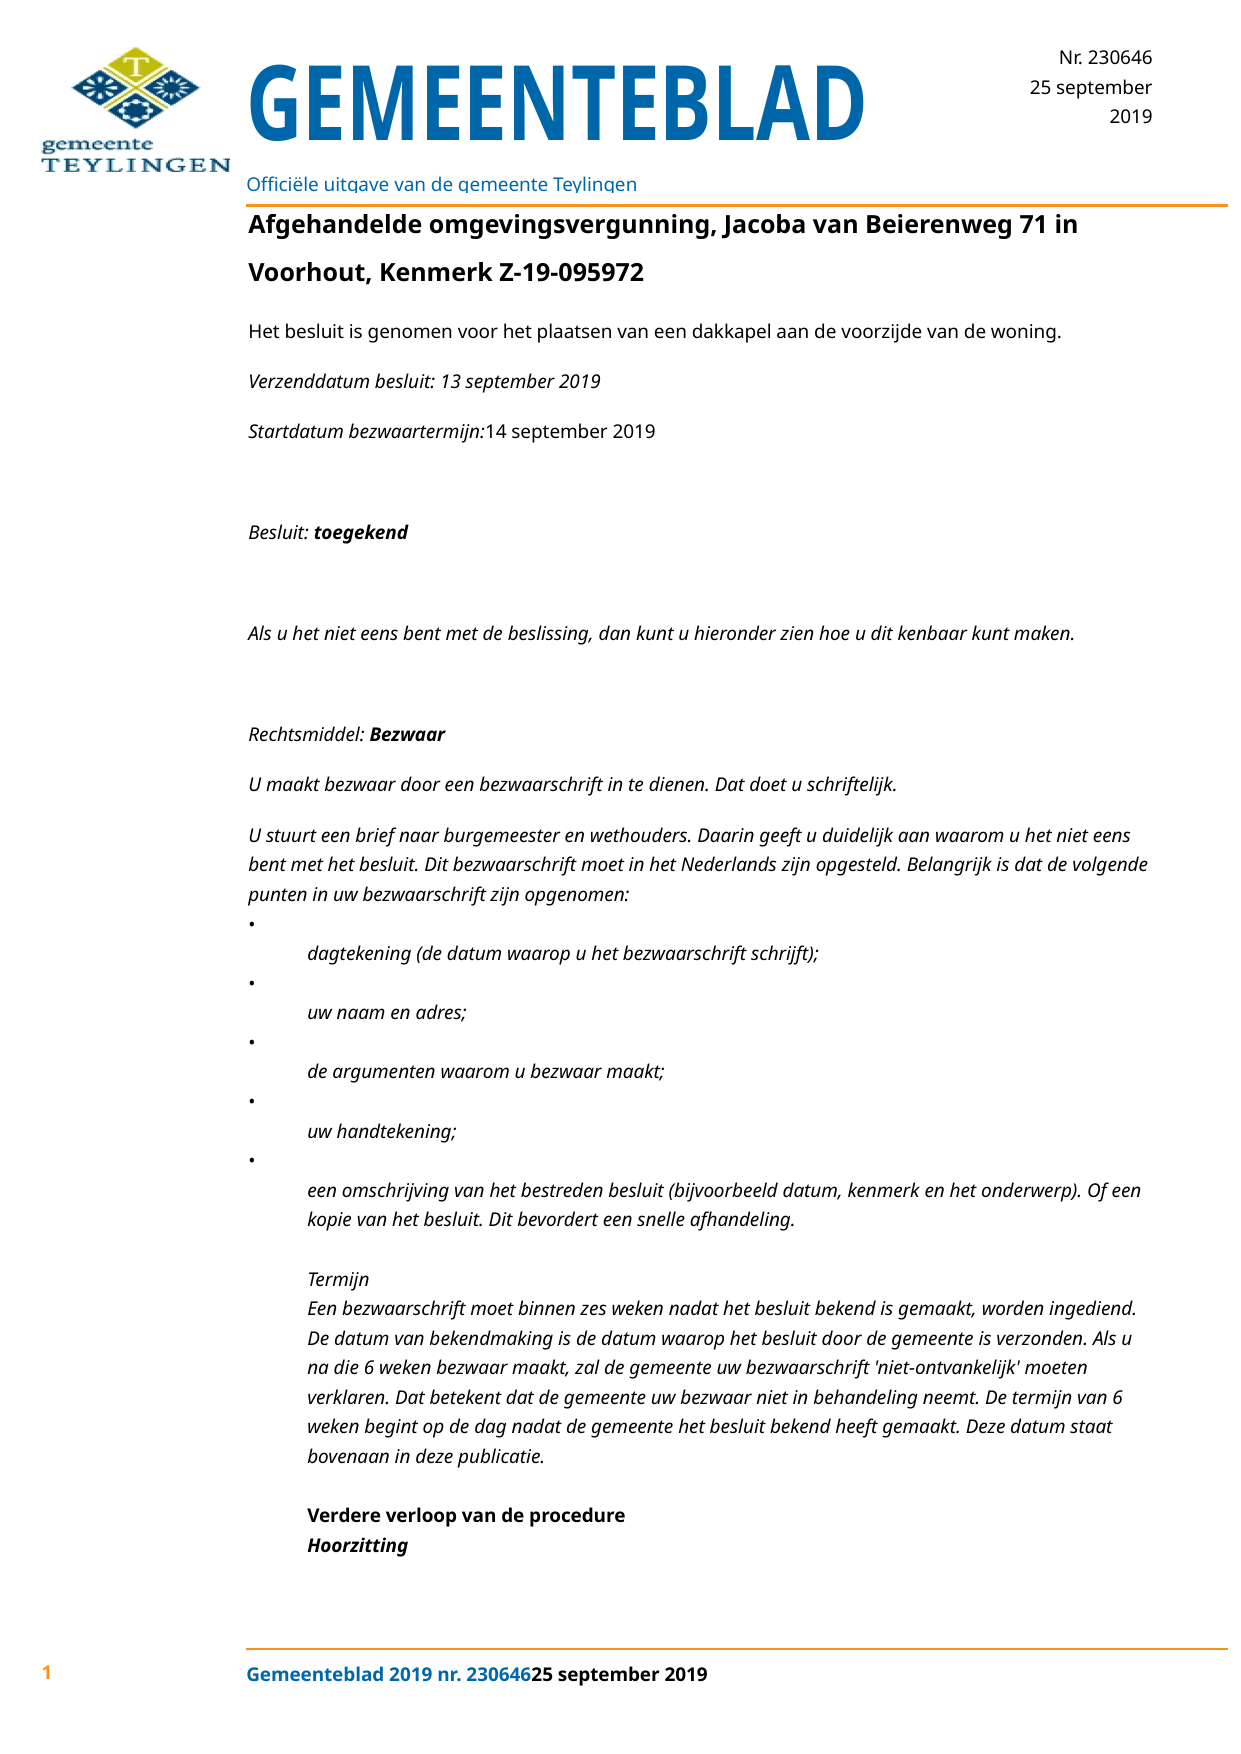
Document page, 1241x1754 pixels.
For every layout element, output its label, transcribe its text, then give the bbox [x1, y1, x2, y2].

text Het besluit is genomen voor het plaatsen van een dakkapel aan de voorzijde van de woning. [248, 318, 1152, 344]
list Termijn [248, 1266, 1152, 1292]
list de argumenten waarom u bezwaar maakt; [248, 1059, 1152, 1084]
list dagtekening (de datum waarop u het bezwaarschrift schrijft); [248, 940, 1152, 966]
list Verdere verloop van de procedure [248, 1502, 1152, 1528]
list Een bezwaarschrift moet binnen zes weken nadat het besluit bekend is gemaakt, worden ingediend. De datum van bekendmaking is de datum waarop het besluit door de gemeente is verzonden. Als u na die 6 weken bezwaar maakt, zal de gemeente uw bezwaarschrift 'niet-ontvankelijk' moeten verklaren. Dat betekent dat de gemeente uw bezwaar niet in behandeling neemt. De termijn van 6 weken begint op de dag nadat de gemeente het besluit bekend heeft gemaakt. Deze datum staat bovenaan in deze publicatie. [248, 1295, 1152, 1469]
text Als u het niet eens bent met de beslissing, dan kunt u hieronder zien hoe u dit kenbaar kunt maken. [248, 620, 1152, 646]
text Verzenddatum besluit: 13 september 2019 [248, 368, 1152, 394]
text U maakt bezwaar door een bezwaarschrift in te dienen. Dat doet u schriftelijk. [248, 772, 1152, 797]
text Rechtsmiddel: Bezwaar [248, 721, 1152, 747]
list uw handtekening; [248, 1118, 1152, 1144]
text Afgehandelde omgevingsvergunning, Jacoba van Beierenweg 71 in Voorhout, Kenmerk Z-19-095972 [248, 207, 1152, 288]
text Startdatum bezwaartermijn:14 september 2019 [248, 419, 1152, 444]
list Hoorzitting [248, 1532, 1152, 1558]
picture [41, 47, 231, 172]
list een omschrijving van het bestreden besluit (bijvoorbeeld datum, kenmerk en het onderwerp). Of een kopie van het besluit. Dit bevordert een snelle afhandeling. [248, 1177, 1152, 1232]
list uw naam en adres; [248, 999, 1152, 1025]
text U stuurt een brief naar burgemeester en wethouders. Daarin geeft u duidelijk aan waarom u het niet eens bent met het besluit. Dit bezwaarschrift moet in het Nederlands zijn opgesteld. Belangrijk is dat de volgende punten in uw bezwaarschrift zijn opgenomen: [248, 822, 1152, 907]
text Besluit: toegekend [248, 519, 1152, 545]
